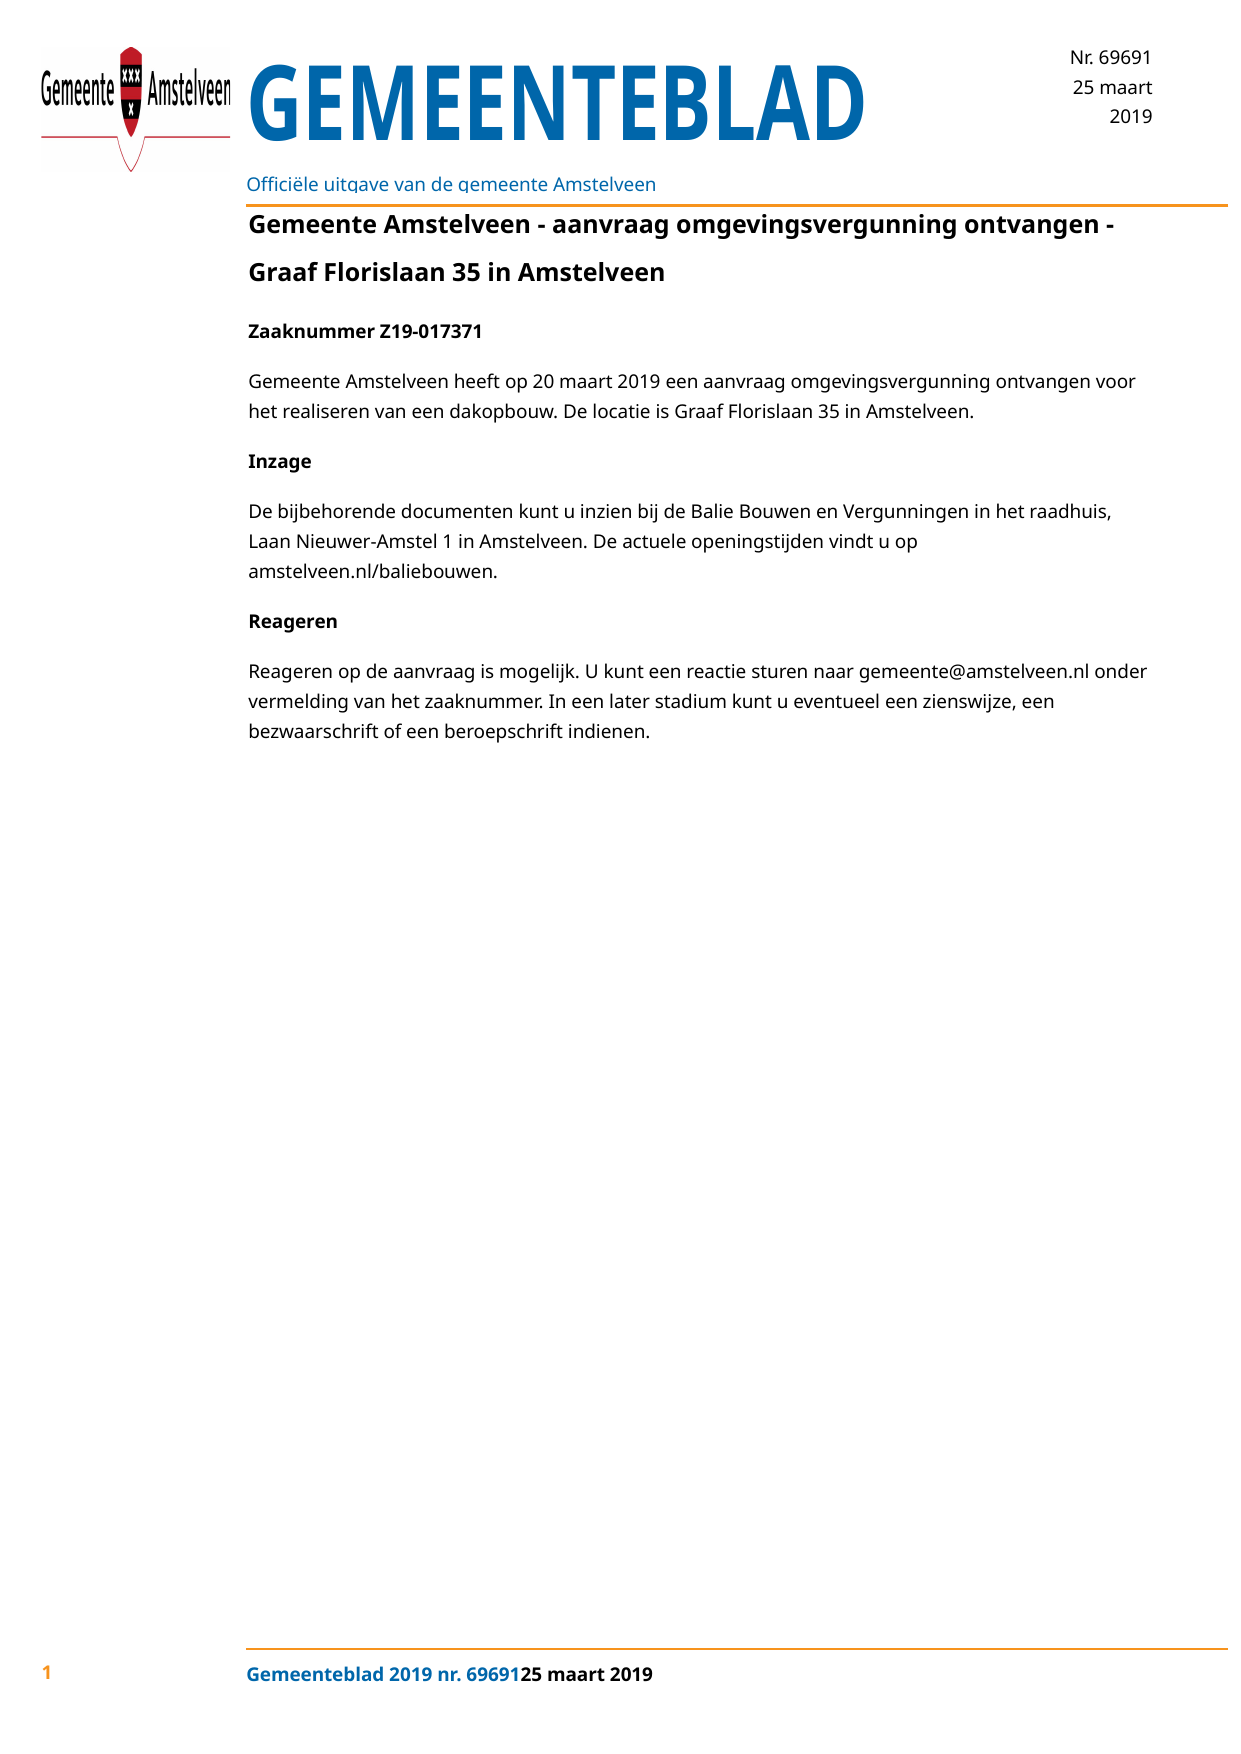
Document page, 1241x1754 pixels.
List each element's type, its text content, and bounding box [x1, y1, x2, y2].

text Reageren [248, 608, 1152, 634]
text Reageren op de aanvraag is mogelijk. U kunt een reactie sturen naar gemeente@amstelveen.nl onder vermelding van het zaaknummer. In een later stadium kunt u eventueel een zienswijze, een bezwaarschrift of een beroepschrift indienen. [248, 659, 1152, 744]
text Gemeente Amstelveen - aanvraag omgevingsvergunning ontvangen - Graaf Florislaan 35 in Amstelveen [248, 207, 1152, 288]
text Inzage [248, 448, 1152, 474]
picture [41, 47, 231, 172]
text Gemeente Amstelveen heeft op 20 maart 2019 een aanvraag omgevingsvergunning ontvangen voor het realiseren van een dakopbouw. De locatie is Graaf Florislaan 35 in Amstelveen. [248, 368, 1152, 424]
text Zaaknummer Z19-017371 [248, 318, 1152, 344]
text De bijbehorende documenten kunt u inzien bij de Balie Bouwen en Vergunningen in het raadhuis, Laan Nieuwer-Amstel 1 in Amstelveen. De actuele openingstijden vindt u op amstelveen.nl/baliebouwen. [248, 499, 1152, 584]
